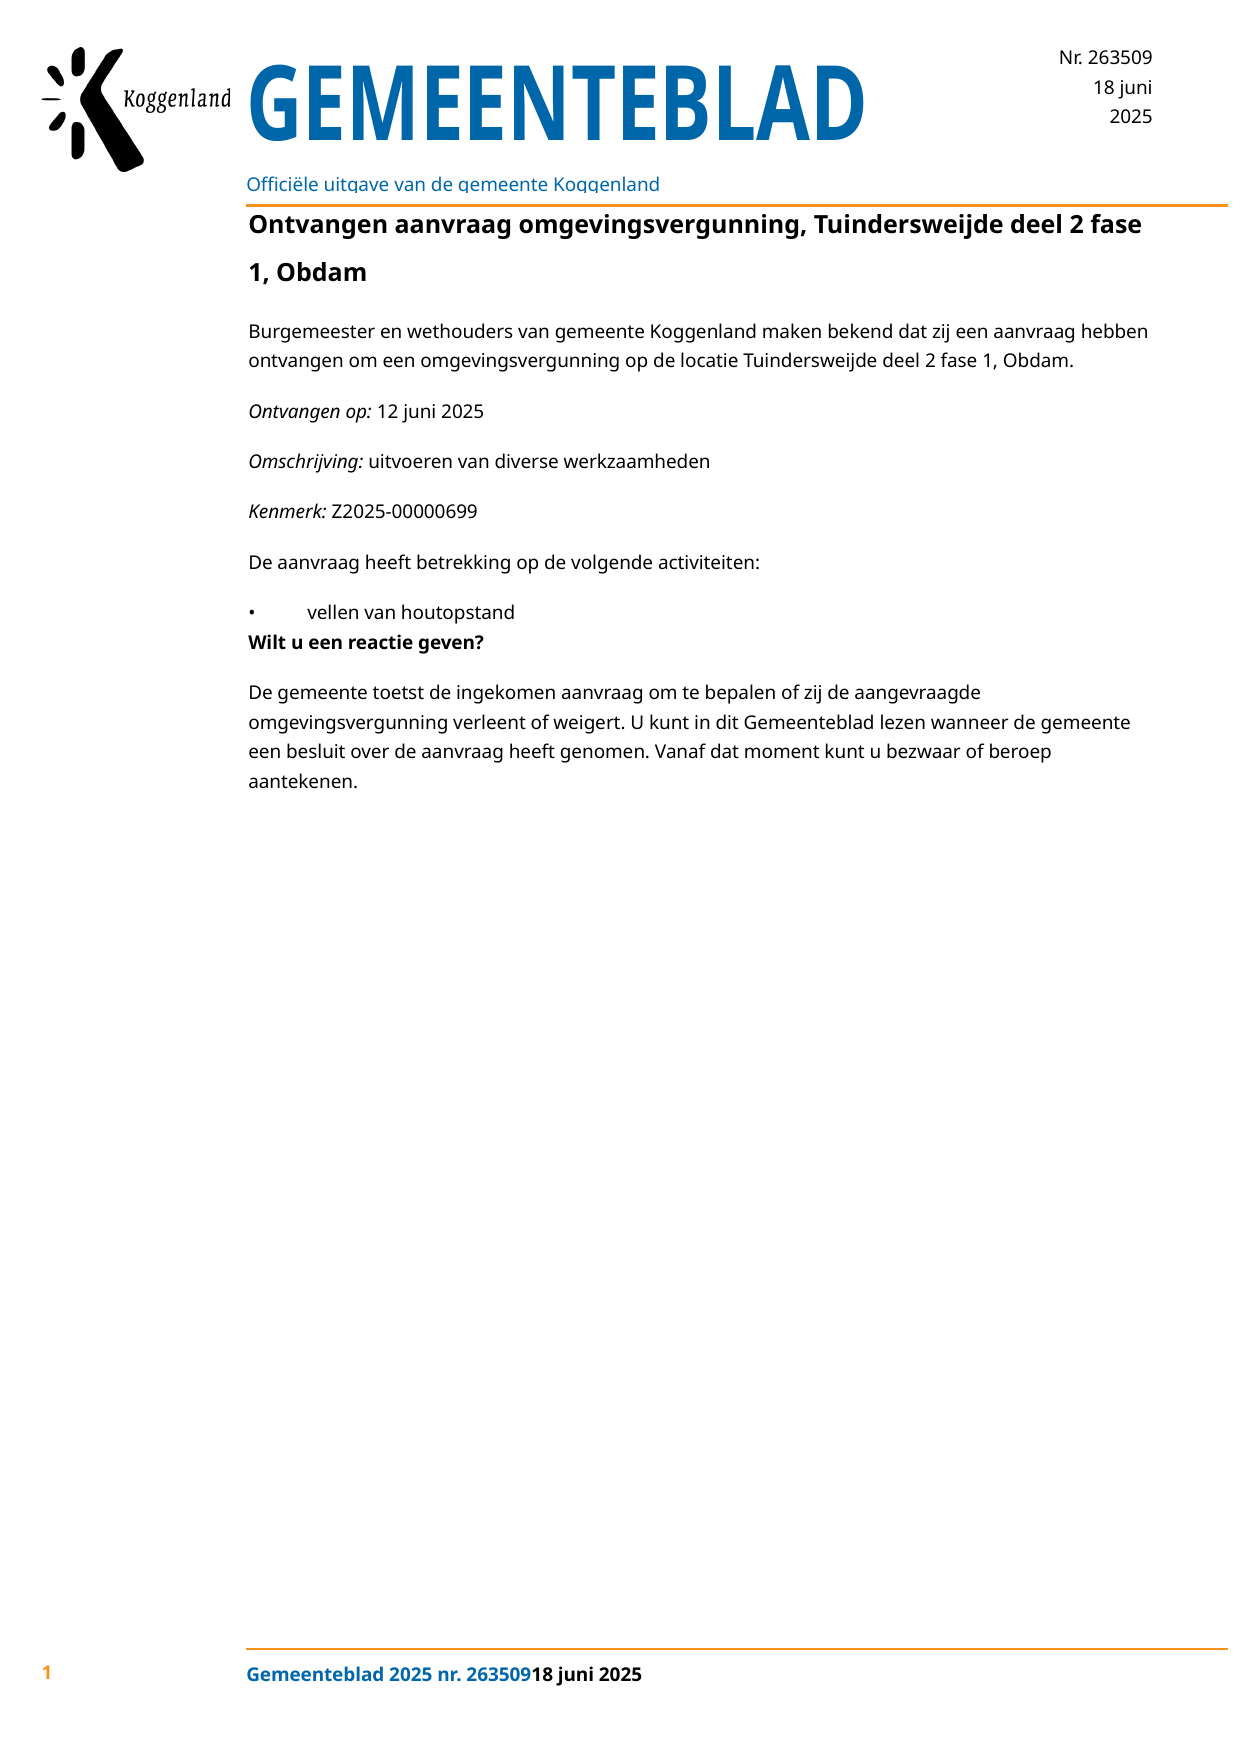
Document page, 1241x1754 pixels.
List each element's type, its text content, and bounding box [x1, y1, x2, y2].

text De gemeente toetst de ingekomen aanvraag om te bepalen of zij de aangevraagde omgevingsvergunning verleent of weigert. U kunt in dit Gemeenteblad lezen wanneer de gemeente een besluit over de aanvraag heeft genomen. Vanaf dat moment kunt u bezwaar of beroep aantekenen. [248, 679, 1152, 794]
picture [41, 47, 231, 172]
text Wilt u een reactie geven? [248, 629, 1152, 655]
text De aanvraag heeft betrekking op de volgende activiteiten: [248, 549, 1152, 575]
text Ontvangen op: 12 juni 2025 [248, 398, 1152, 424]
text Kenmerk: Z2025-00000699 [248, 499, 1152, 524]
text Omschrijving: uitvoeren van diverse werkzaamheden [248, 448, 1152, 474]
text Burgemeester en wethouders van gemeente Koggenland maken bekend dat zij een aanvraag hebben ontvangen om een omgevingsvergunning op de locatie Tuindersweijde deel 2 fase 1, Obdam. [248, 318, 1152, 373]
list vellen van houtopstand [248, 599, 1152, 625]
text Ontvangen aanvraag omgevingsvergunning, Tuindersweijde deel 2 fase 1, Obdam [248, 207, 1152, 288]
